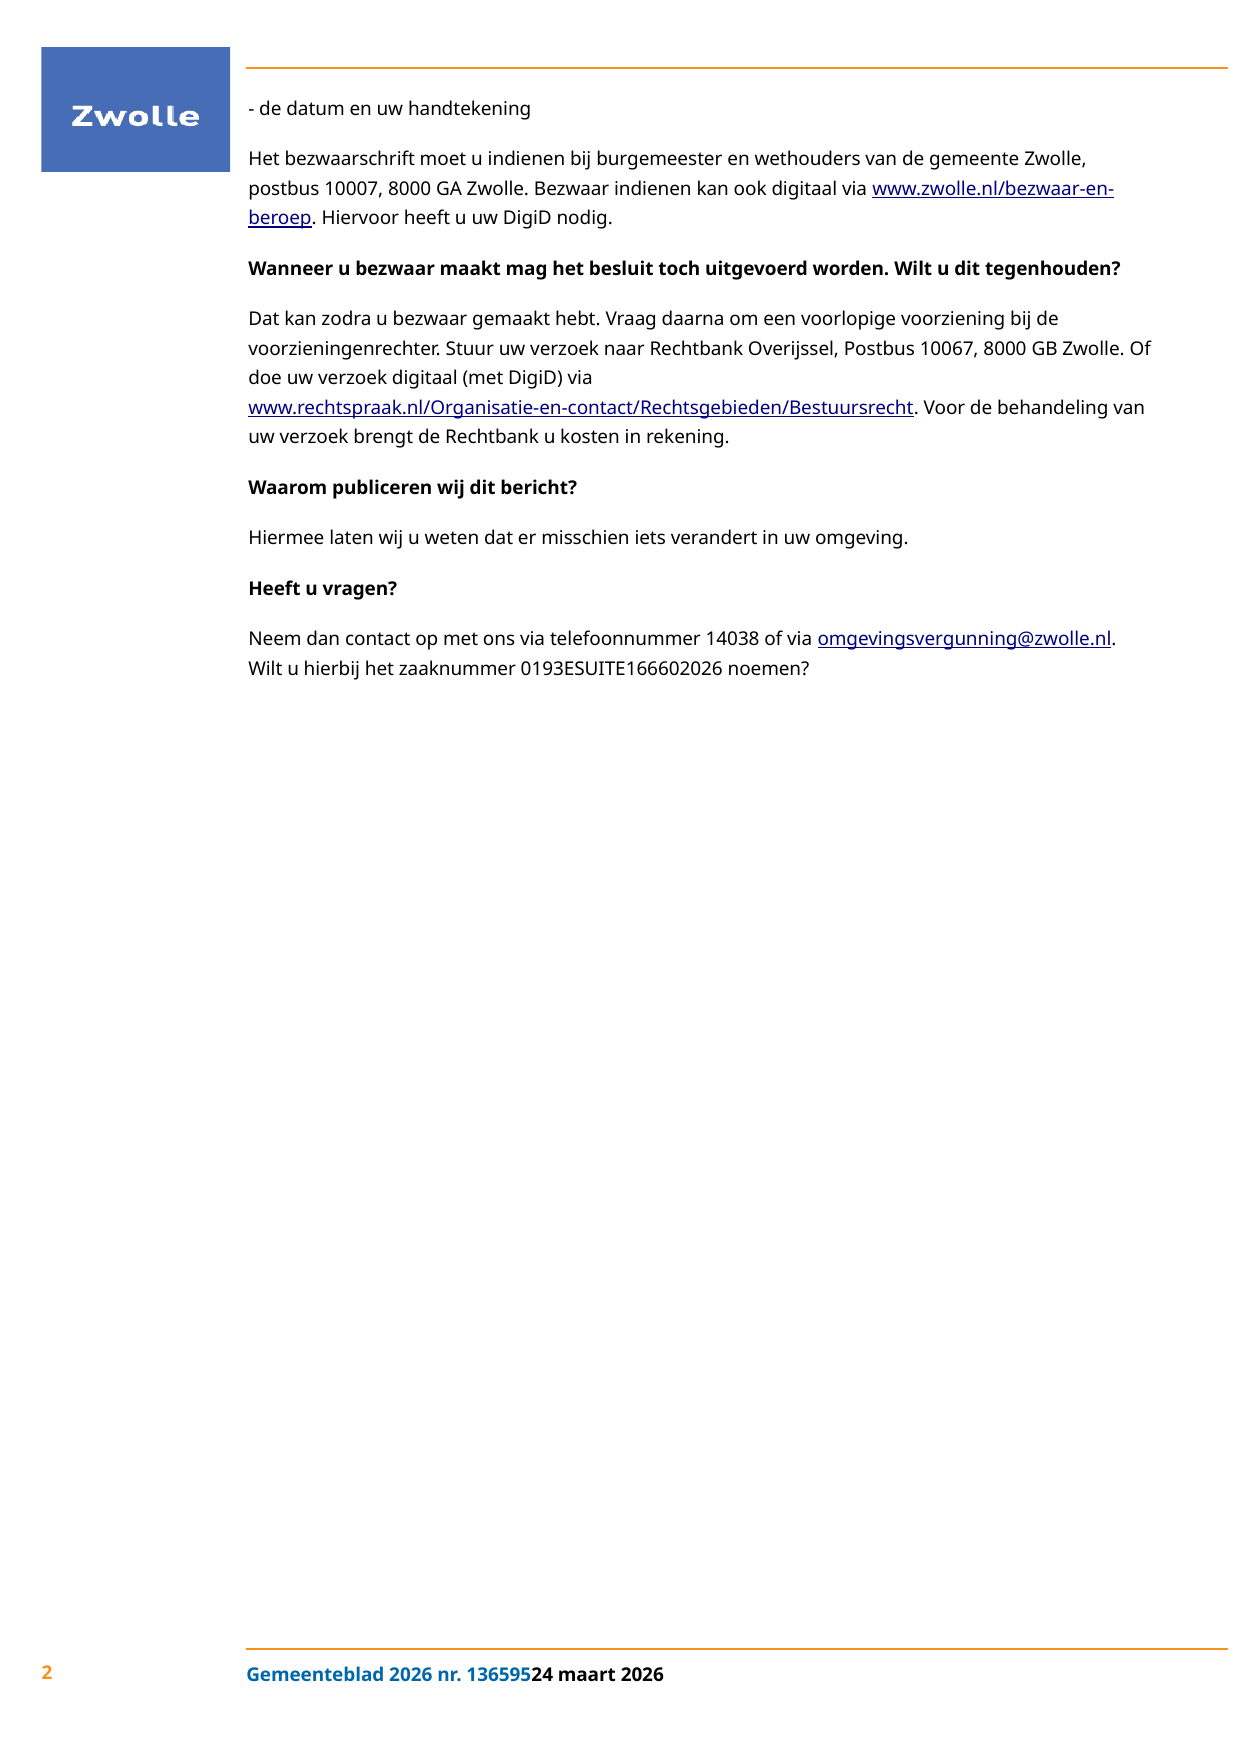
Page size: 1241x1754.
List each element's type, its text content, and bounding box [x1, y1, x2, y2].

text Hiermee laten wij u weten dat er misschien iets verandert in uw omgeving. [248, 524, 1152, 550]
text Heeft u vragen? [248, 575, 1152, 601]
text Neem dan contact op met ons via telefoonnummer 14038 of via omgevingsvergunning@zwolle.nl. Wilt u hierbij het zaaknummer 0193ESUITE166602026 noemen? [248, 625, 1152, 681]
text Dat kan zodra u bezwaar gemaakt hebt. Vraag daarna om een voorlopige voorziening bij de voorzieningenrechter. Stuur uw verzoek naar Rechtbank Overijssel, Postbus 10067, 8000 GB Zwolle. Of doe uw verzoek digitaal (met DigiD) via www.rechtspraak.nl/Organisatie-en-contact/Rechtsgebieden/Bestuursrecht. Voor de behandeling van uw verzoek brengt de Rechtbank u kosten in rekening. [248, 305, 1152, 449]
text Waarom publiceren wij dit bericht? [248, 474, 1152, 500]
text Wanneer u bezwaar maakt mag het besluit toch uitgevoerd worden. Wilt u dit tegenhouden? [248, 255, 1152, 281]
text - de datum en uw handtekening [248, 95, 1152, 121]
text Het bezwaarschrift moet u indienen bij burgemeester en wethouders van de gemeente Zwolle, postbus 10007, 8000 GA Zwolle. Bezwaar indienen kan ook digitaal via www.zwolle.nl/bezwaar-en-beroep. Hiervoor heeft u uw DigiD nodig. [248, 145, 1152, 230]
picture [41, 47, 231, 172]
